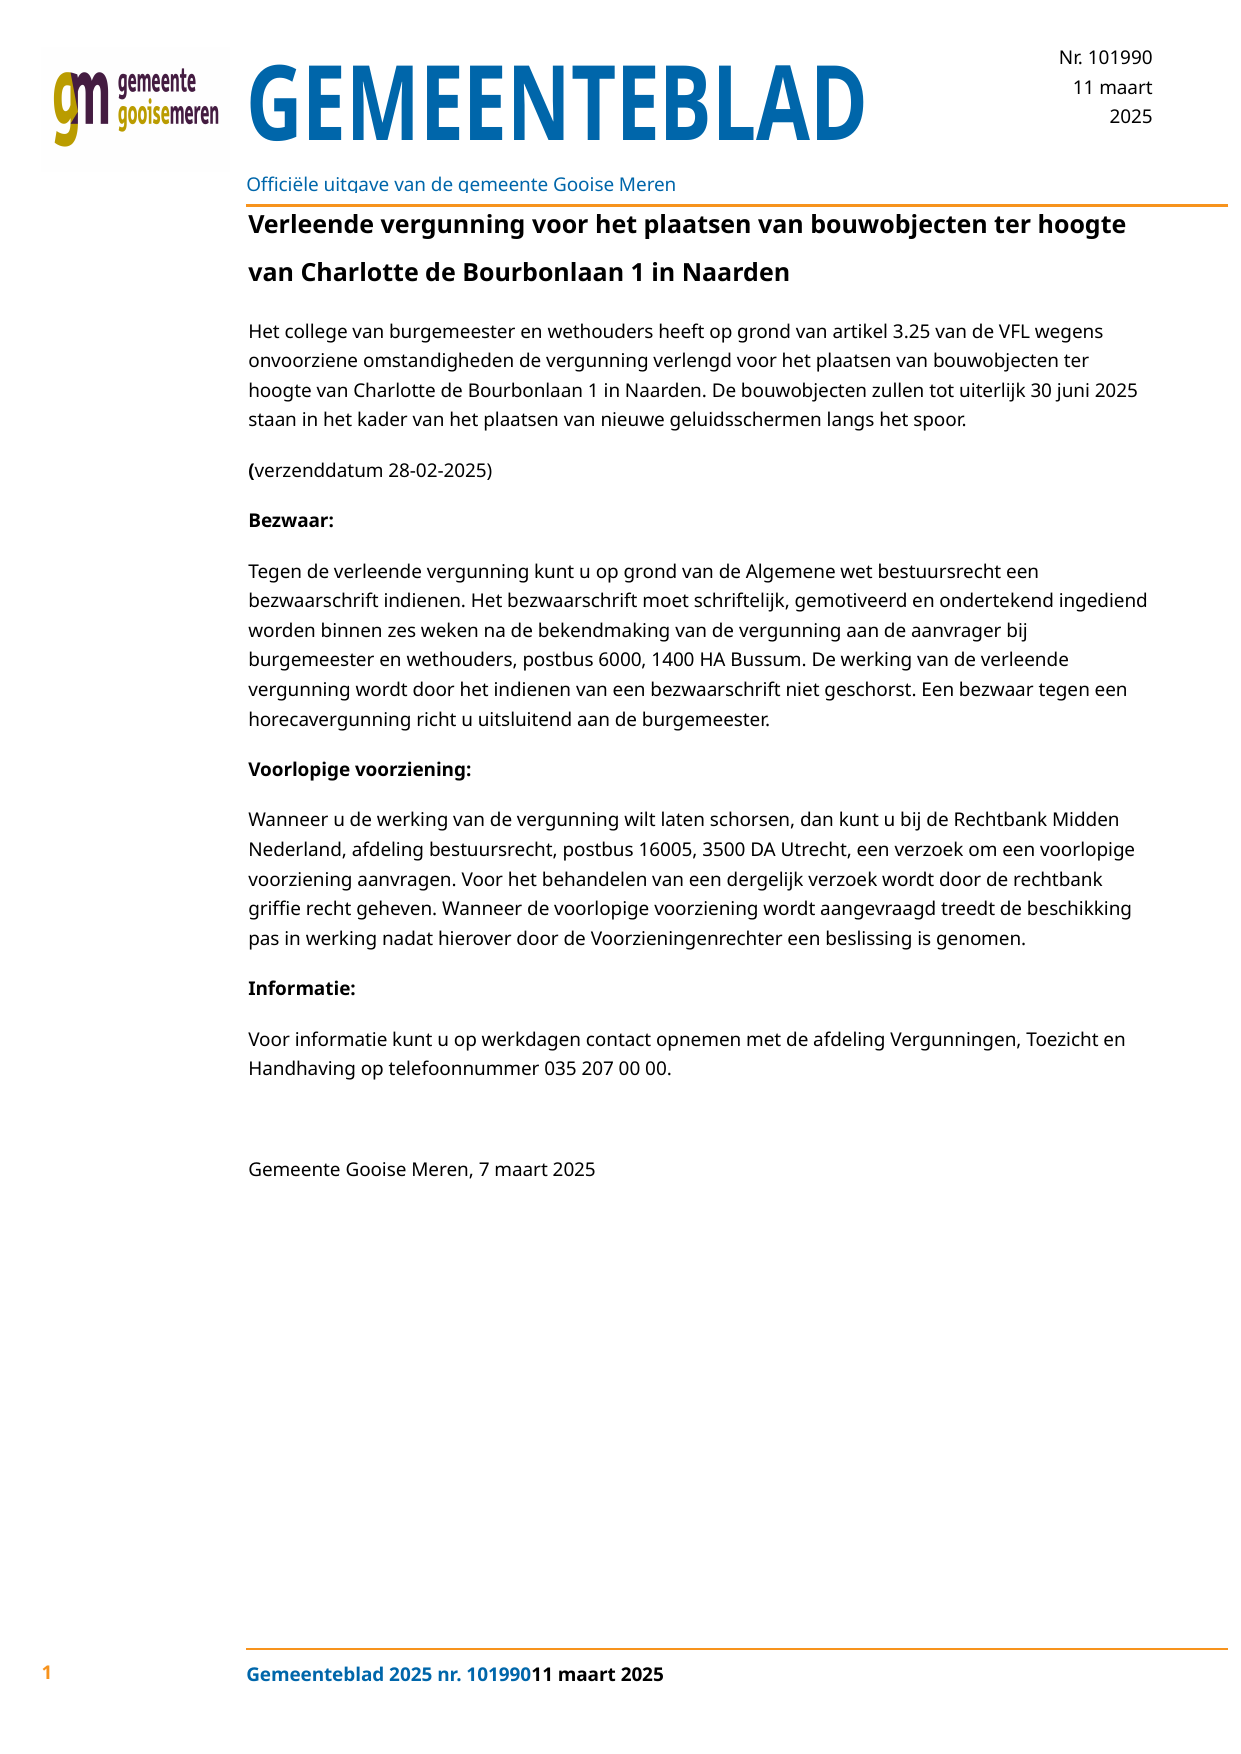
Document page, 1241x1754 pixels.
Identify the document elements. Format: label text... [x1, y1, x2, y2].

text (verzenddatum 28-02-2025) [248, 457, 1152, 483]
text Het college van burgemeester en wethouders heeft op grond van artikel 3.25 van de VFL wegens onvoorziene omstandigheden de vergunning verlengd voor het plaatsen van bouwobjecten ter hoogte van Charlotte de Bourbonlaan 1 in Naarden. De bouwobjecten zullen tot uiterlijk 30 juni 2025 staan in het kader van het plaatsen van nieuwe geluidsschermen langs het spoor. [248, 318, 1152, 432]
text Wanneer u de werking van de vergunning wilt laten schorsen, dan kunt u bij de Rechtbank Midden Nederland, afdeling bestuursrecht, postbus 16005, 3500 DA Utrecht, een verzoek om een voorlopige voorziening aanvragen. Voor het behandelen van een dergelijk verzoek wordt door de rechtbank griffie recht geheven. Wanneer de voorlopige voorziening wordt aangevraagd treedt de beschikking pas in werking nadat hierover door de Voorzieningenrechter een beslissing is genomen. [248, 807, 1152, 951]
text Gemeente Gooise Meren, 7 maart 2025 [248, 1156, 1152, 1182]
text Verleende vergunning voor het plaatsen van bouwobjecten ter hoogte van Charlotte de Bourbonlaan 1 in Naarden [248, 207, 1152, 288]
text Tegen de verleende vergunning kunt u op grond van de Algemene wet bestuursrecht een bezwaarschrift indienen. Het bezwaarschrift moet schriftelijk, gemotiveerd en ondertekend ingediend worden binnen zes weken na de bekendmaking van de vergunning aan de aanvrager bij burgemeester en wethouders, postbus 6000, 1400 HA Bussum. De werking van de verleende vergunning wordt door het indienen van een bezwaarschrift niet geschorst. Een bezwaar tegen een horecavergunning richt u uitsluitend aan de burgemeester. [248, 558, 1152, 732]
text Informatie: [248, 975, 1152, 1001]
picture [41, 47, 231, 172]
text Bezwaar: [248, 507, 1152, 533]
text Voorlopige voorziening: [248, 756, 1152, 782]
text Voor informatie kunt u op werkdagen contact opnemen met de afdeling Vergunningen, Toezicht en Handhaving op telefoonnummer 035 207 00 00. [248, 1026, 1152, 1081]
